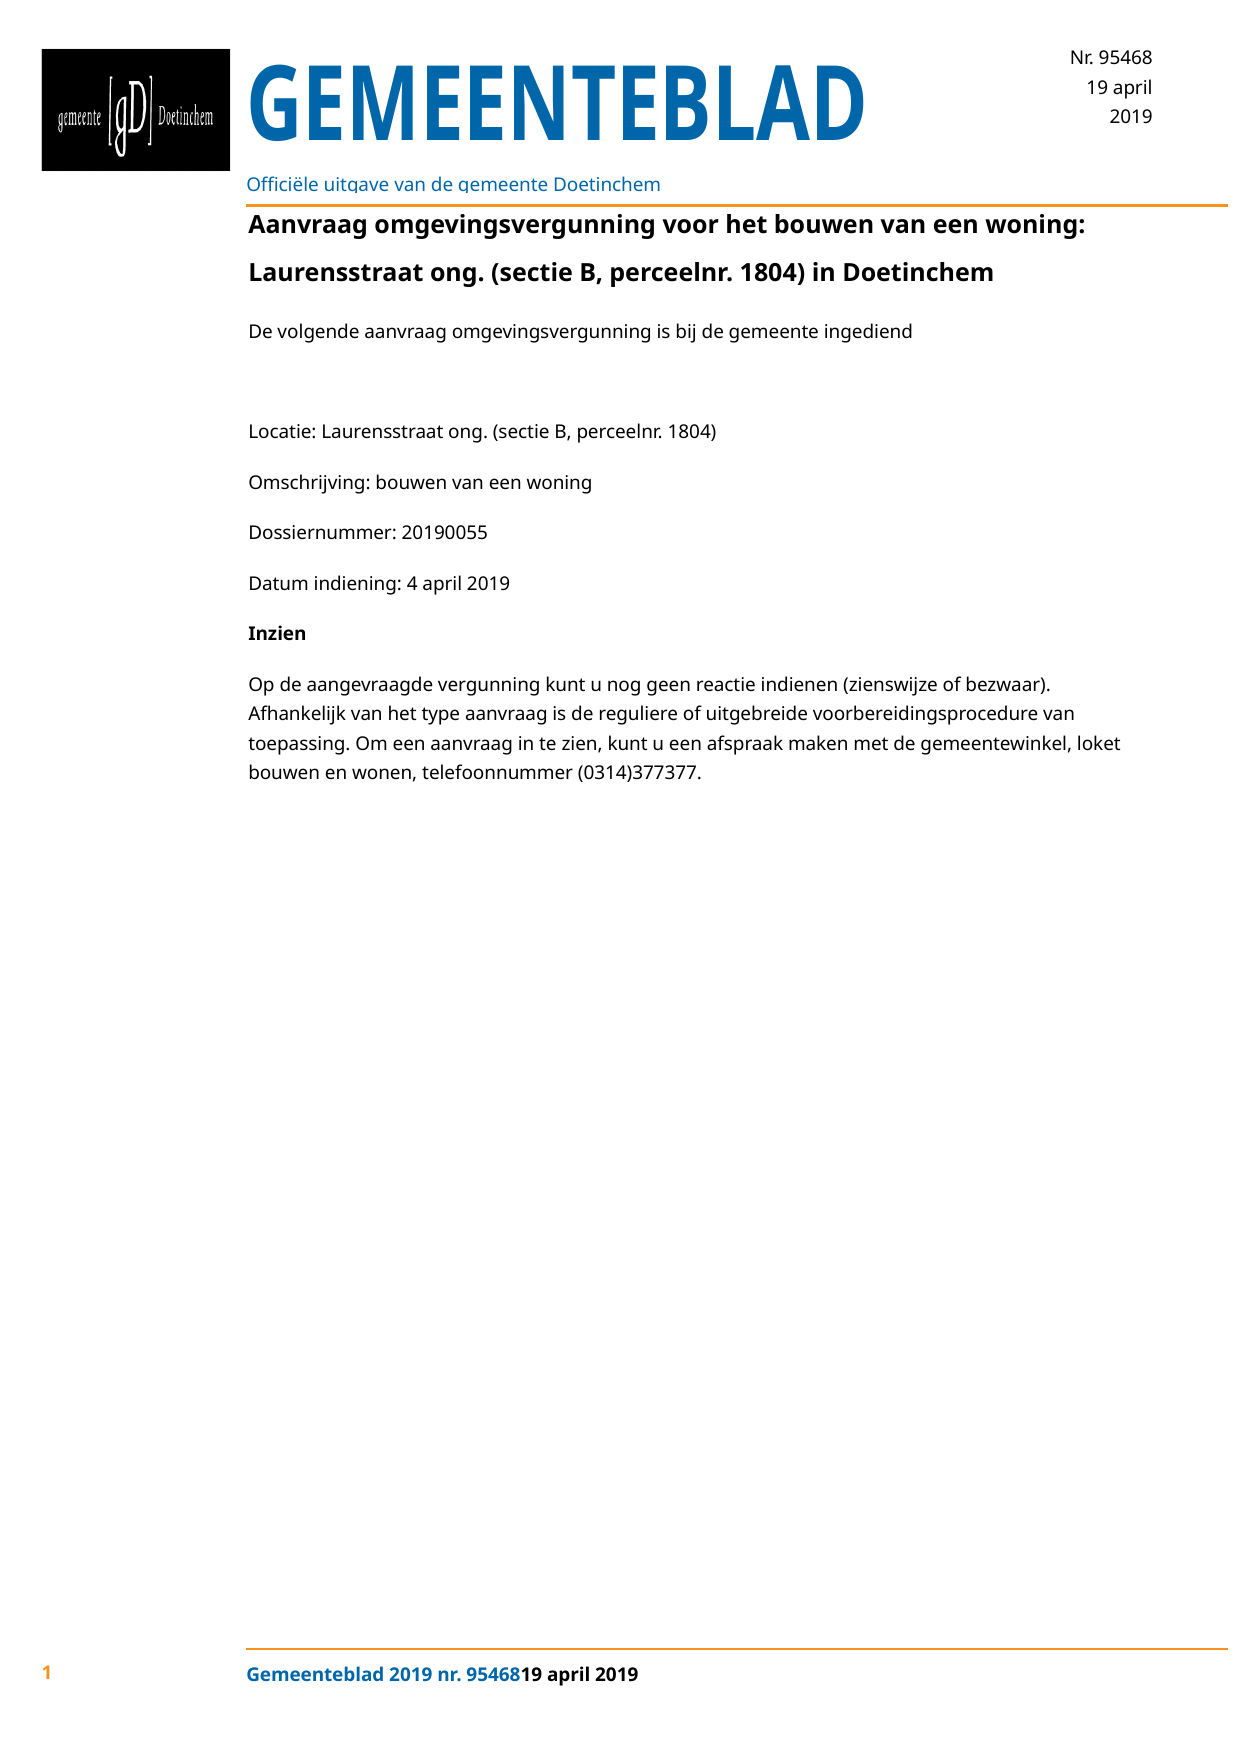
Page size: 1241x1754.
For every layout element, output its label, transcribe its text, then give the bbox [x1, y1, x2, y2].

text Dossiernummer: 20190055 [248, 519, 1152, 545]
text Op de aangevraagde vergunning kunt u nog geen reactie indienen (zienswijze of bezwaar). Afhankelijk van het type aanvraag is de reguliere of uitgebreide voorbereidingsprocedure van toepassing. Om een aanvraag in te zien, kunt u een afspraak maken met de gemeentewinkel, loket bouwen en wonen, telefoonnummer (0314)377377. [248, 671, 1152, 785]
text Omschrijving: bouwen van een woning [248, 469, 1152, 495]
text Aanvraag omgevingsvergunning voor het bouwen van een woning: Laurensstraat ong. (sectie B, perceelnr. 1804) in Doetinchem [248, 207, 1152, 288]
text Inzien [248, 620, 1152, 646]
text Datum indiening: 4 april 2019 [248, 570, 1152, 596]
text Locatie: Laurensstraat ong. (sectie B, perceelnr. 1804) [248, 419, 1152, 444]
picture [41, 47, 231, 172]
text De volgende aanvraag omgevingsvergunning is bij de gemeente ingediend [248, 318, 1152, 344]
